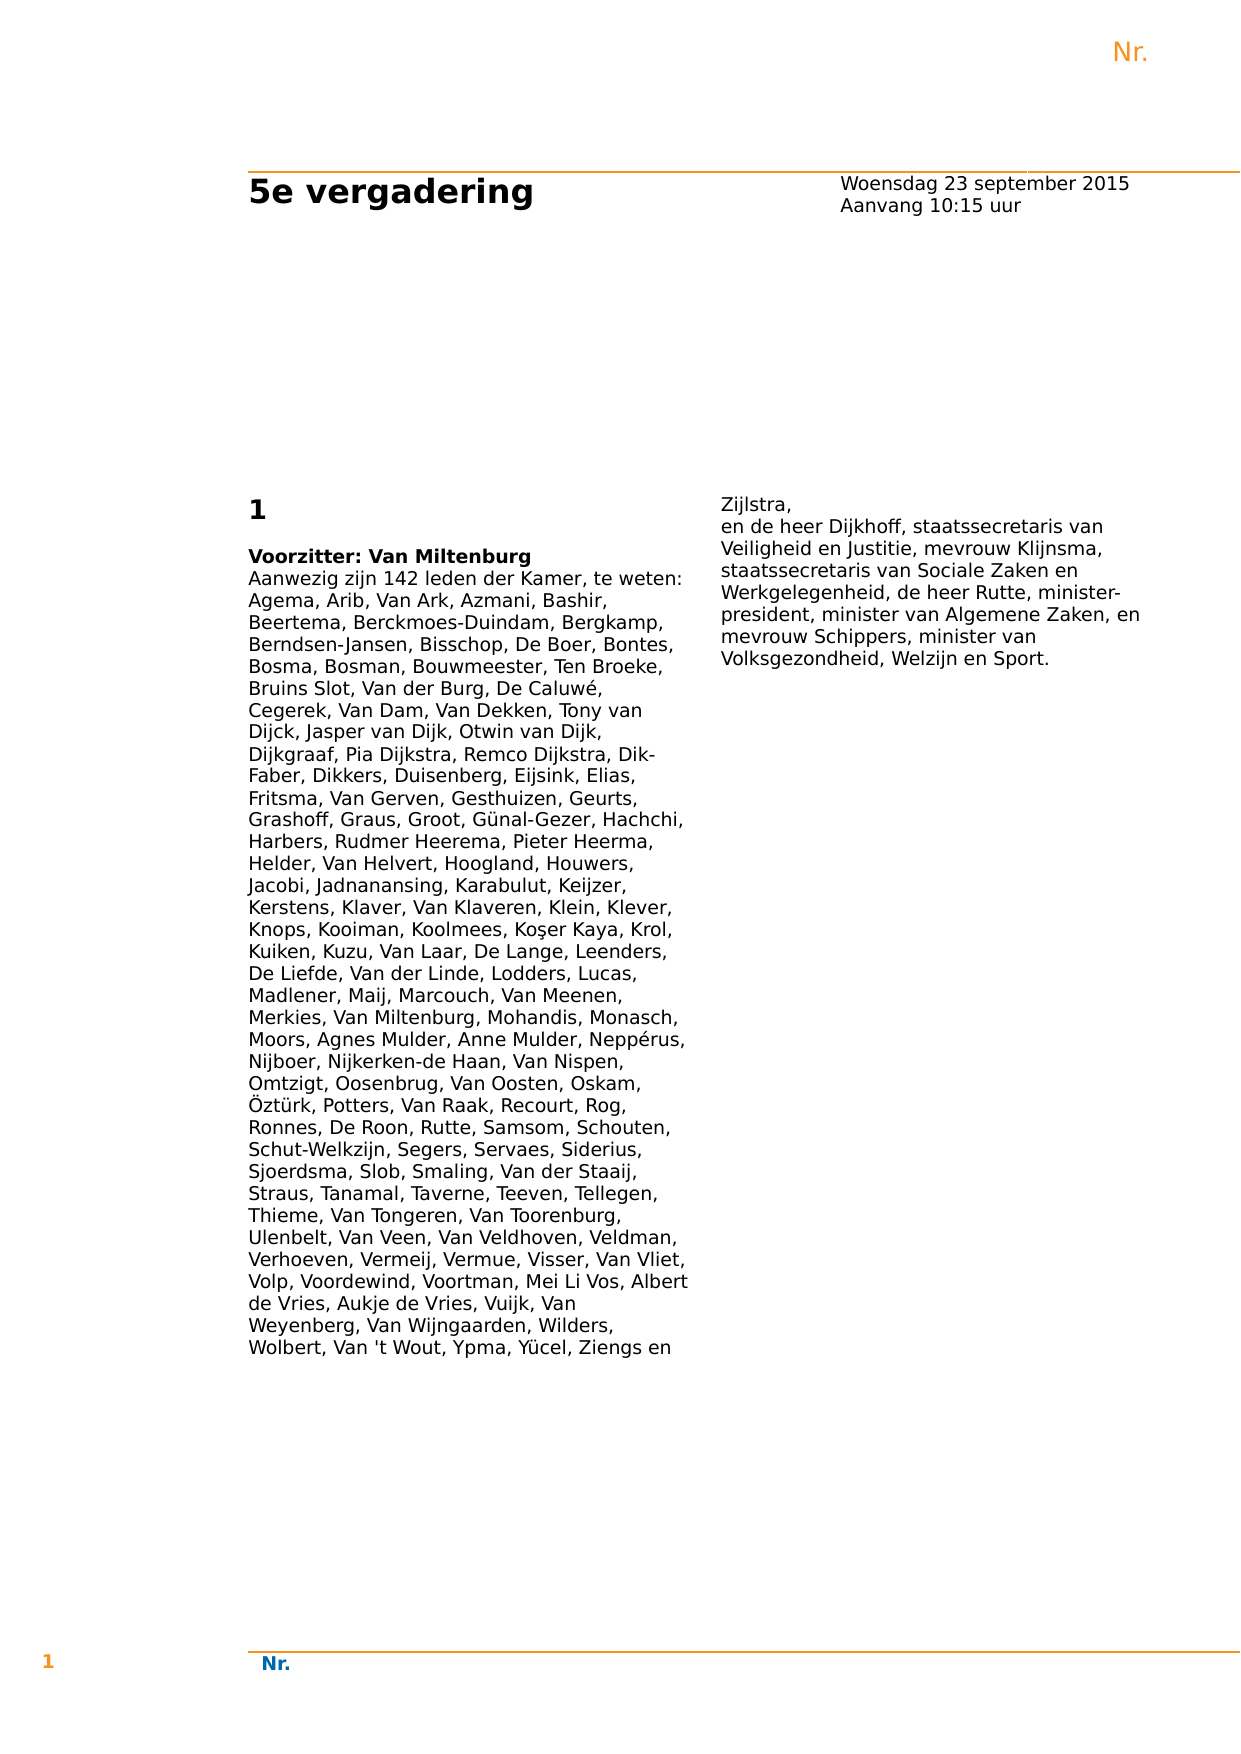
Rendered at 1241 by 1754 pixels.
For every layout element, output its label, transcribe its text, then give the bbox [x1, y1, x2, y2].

table_header Woensdag 23 september 2015 [840, 173, 1163, 195]
table_header 5e vergadering [248, 173, 840, 217]
text Agema, Arib, Van Ark, Azmani, Bashir, Beertema, Berckmoes-Duindam, Bergkamp, Berndsen-Jansen, Bisschop, De Boer, Bontes, Bosma, Bosman, Bouwmeester, Ten Broeke, Bruins Slot, Van der Burg, De Caluwé, Cegerek, Van Dam, Van Dekken, Tony van Dijck, Jasper van Dijk, Otwin van Dijk, Dijkgraaf, Pia Dijkstra, Remco Dijkstra, Dik-Faber, Dikkers, Duisenberg, Eijsink, Elias, Fritsma, Van Gerven, Gesthuizen, Geurts, Grashoff, Graus, Groot, Günal-Gezer, Hachchi, Harbers, Rudmer Heerema, Pieter Heerma, Helder, Van Helvert, Hoogland, Houwers, Jacobi, Jadnanansing, Karabulut, Keijzer, Kerstens, Klaver, Van Klaveren, Klein, Klever, Knops, Kooiman, Koolmees, Koşer Kaya, Krol, Kuiken, Kuzu, Van Laar, De Lange, Leenders, De Liefde, Van der Linde, Lodders, Lucas, Madlener, Maij, Marcouch, Van Meenen, Merkies, Van Miltenburg, Mohandis, Monasch, Moors, Agnes Mulder, Anne Mulder, Neppérus, Nijboer, Nijkerken-de Haan, Van Nispen, Omtzigt, Oosenbrug, Van Oosten, Oskam, Öztürk, Potters, Van Raak, Recourt, Rog, Ronnes, De Roon, Rutte, Samsom, Schouten, Schut-Welkzijn, Segers, Servaes, Siderius, Sjoerdsma, Slob, Smaling, Van der Staaij, Straus, Tanamal, Taverne, Teeven, Tellegen, Thieme, Van Tongeren, Van Toorenburg, Ulenbelt, Van Veen, Van Veldhoven, Veldman, Verhoeven, Vermeij, Vermue, Visser, Van Vliet, Volp, Voordewind, Voortman, Mei Li Vos, Albert de Vries, Aukje de Vries, Vuijk, Van Weyenberg, Van Wijngaarden, Wilders, Wolbert, Van 't Wout, Ypma, Yücel, Ziengs en [248, 589, 691, 1359]
title 1 [248, 494, 691, 526]
text en de heer Dijkhoff, staatssecretaris van Veiligheid en Justitie, mevrouw Klijnsma, staatssecretaris van Sociale Zaken en Werkgelegenheid, de heer Rutte, minister-president, minister van Algemene Zaken, en mevrouw Schippers, minister van Volksgezondheid, Welzijn en Sport. [721, 516, 1163, 670]
text Aanwezig zijn 142 leden der Kamer, te weten: [248, 568, 691, 589]
text Zijlstra, [721, 494, 1163, 516]
text Voorzitter: Van Miltenburg [248, 546, 691, 568]
table_cell Aanvang 10:15 uur [840, 195, 1163, 217]
